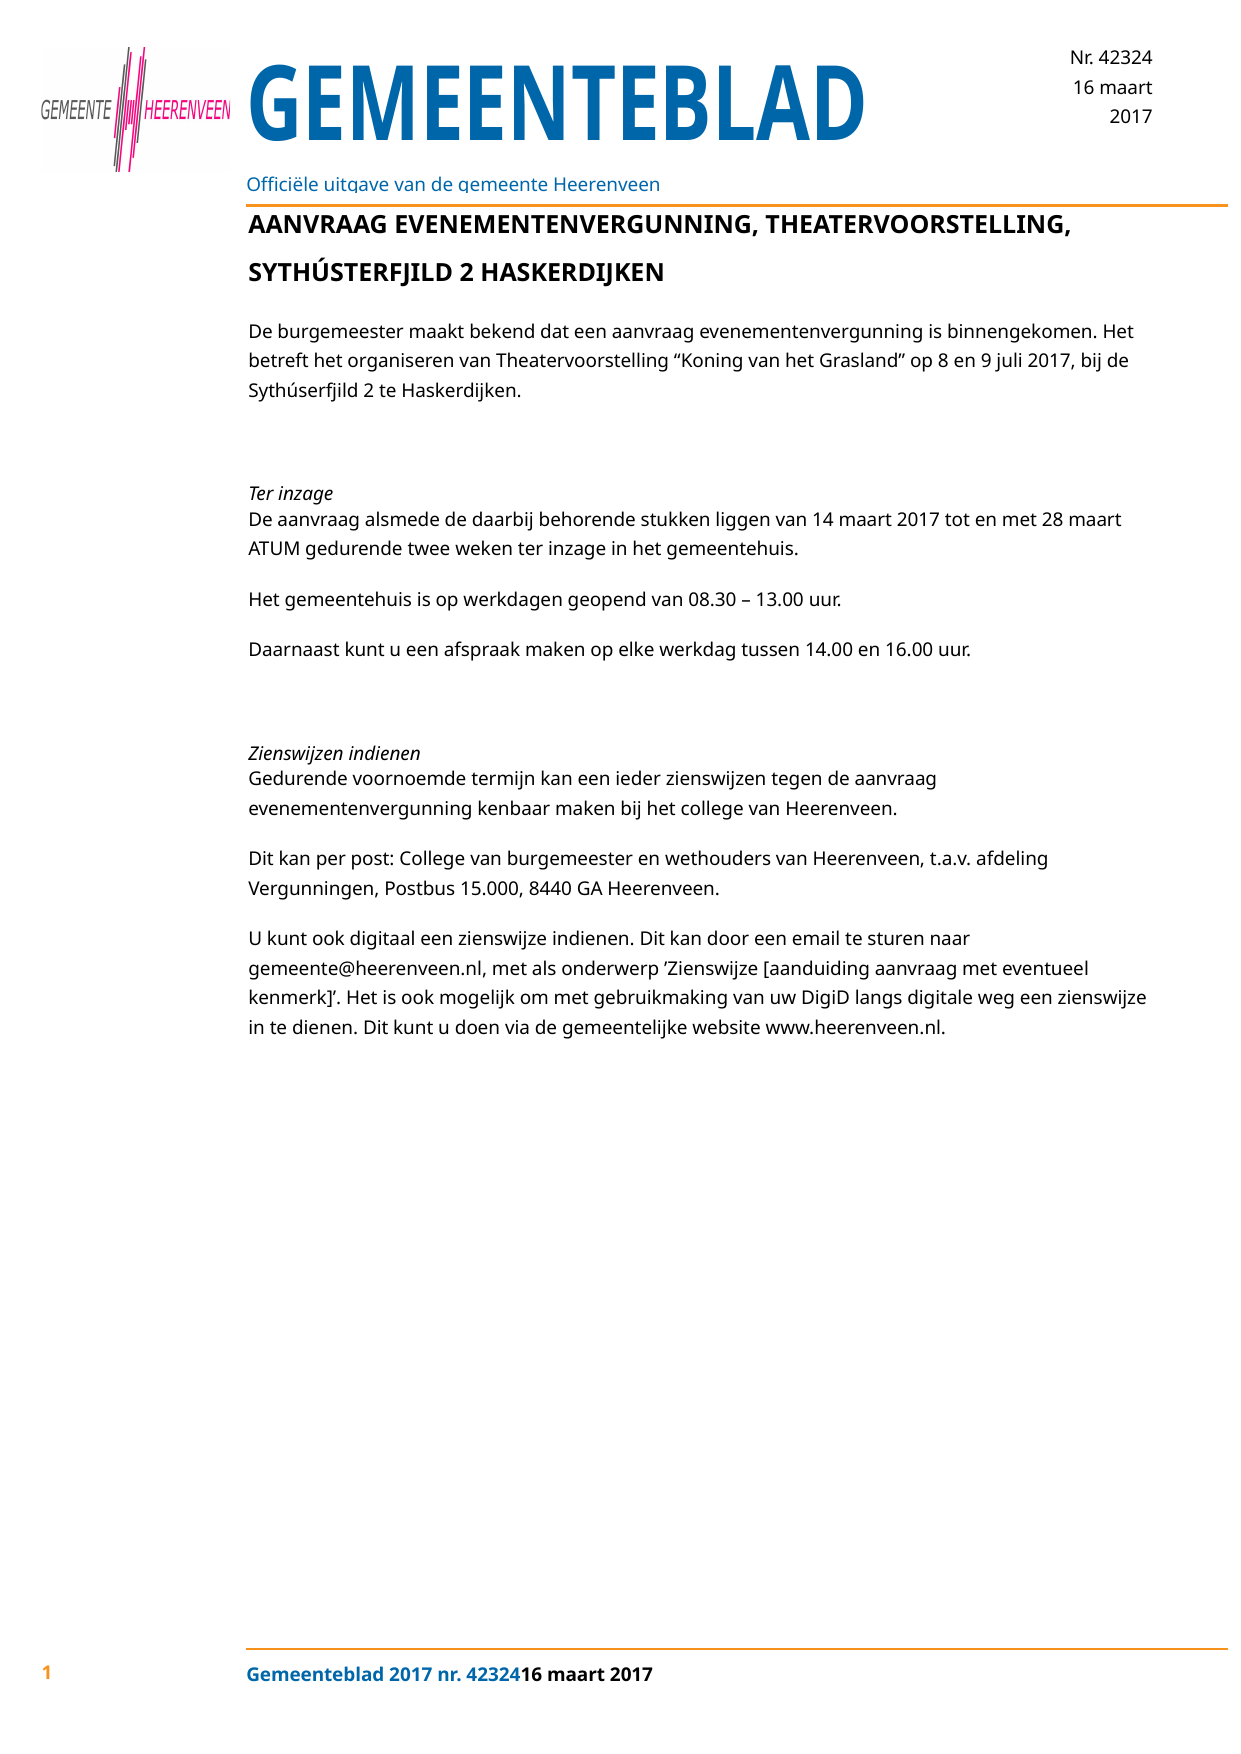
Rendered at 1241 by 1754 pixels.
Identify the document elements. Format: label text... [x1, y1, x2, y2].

text Dit kan per post: College van burgemeester en wethouders van Heerenveen, t.a.v. afdeling Vergunningen, Postbus 15.000, 8440 GA Heerenveen. [248, 845, 1152, 901]
text Daarnaast kunt u een afspraak maken op elke werkdag tussen 14.00 en 16.00 uur. [248, 636, 1152, 662]
text De aanvraag alsmede de daarbij behorende stukken liggen van 14 maart 2017 tot en met 28 maart ATUM gedurende twee weken ter inzage in het gemeentehuis. [248, 506, 1152, 561]
text Gedurende voornoemde termijn kan een ieder zienswijzen tegen de aanvraag evenementenvergunning kenbaar maken bij het college van Heerenveen. [248, 765, 1152, 821]
text De burgemeester maakt bekend dat een aanvraag evenementenvergunning is binnengekomen. Het betreft het organiseren van Theatervoorstelling “Koning van het Grasland” op 8 en 9 juli 2017, bij de Sythúserfjild 2 te Haskerdijken. [248, 318, 1152, 403]
text Het gemeentehuis is op werkdagen geopend van 08.30 – 13.00 uur. [248, 586, 1152, 612]
text Zienswijzen indienen [248, 740, 1152, 765]
text Ter inzage [248, 480, 1152, 506]
text U kunt ook digitaal een zienswijze indienen. Dit kan door een email te sturen naar gemeente@heerenveen.nl, met als onderwerp ’Zienswijze [aanduiding aanvraag met eventueel kenmerk]’. Het is ook mogelijk om met gebruikmaking van uw DigiD langs digitale weg een zienswijze in te dienen. Dit kunt u doen via de gemeentelijke website www.heerenveen.nl. [248, 925, 1152, 1040]
text AANVRAAG EVENEMENTENVERGUNNING, THEATERVOORSTELLING, SYTHÚSTERFJILD 2 HASKERDIJKEN [248, 207, 1152, 288]
picture [41, 47, 231, 172]
